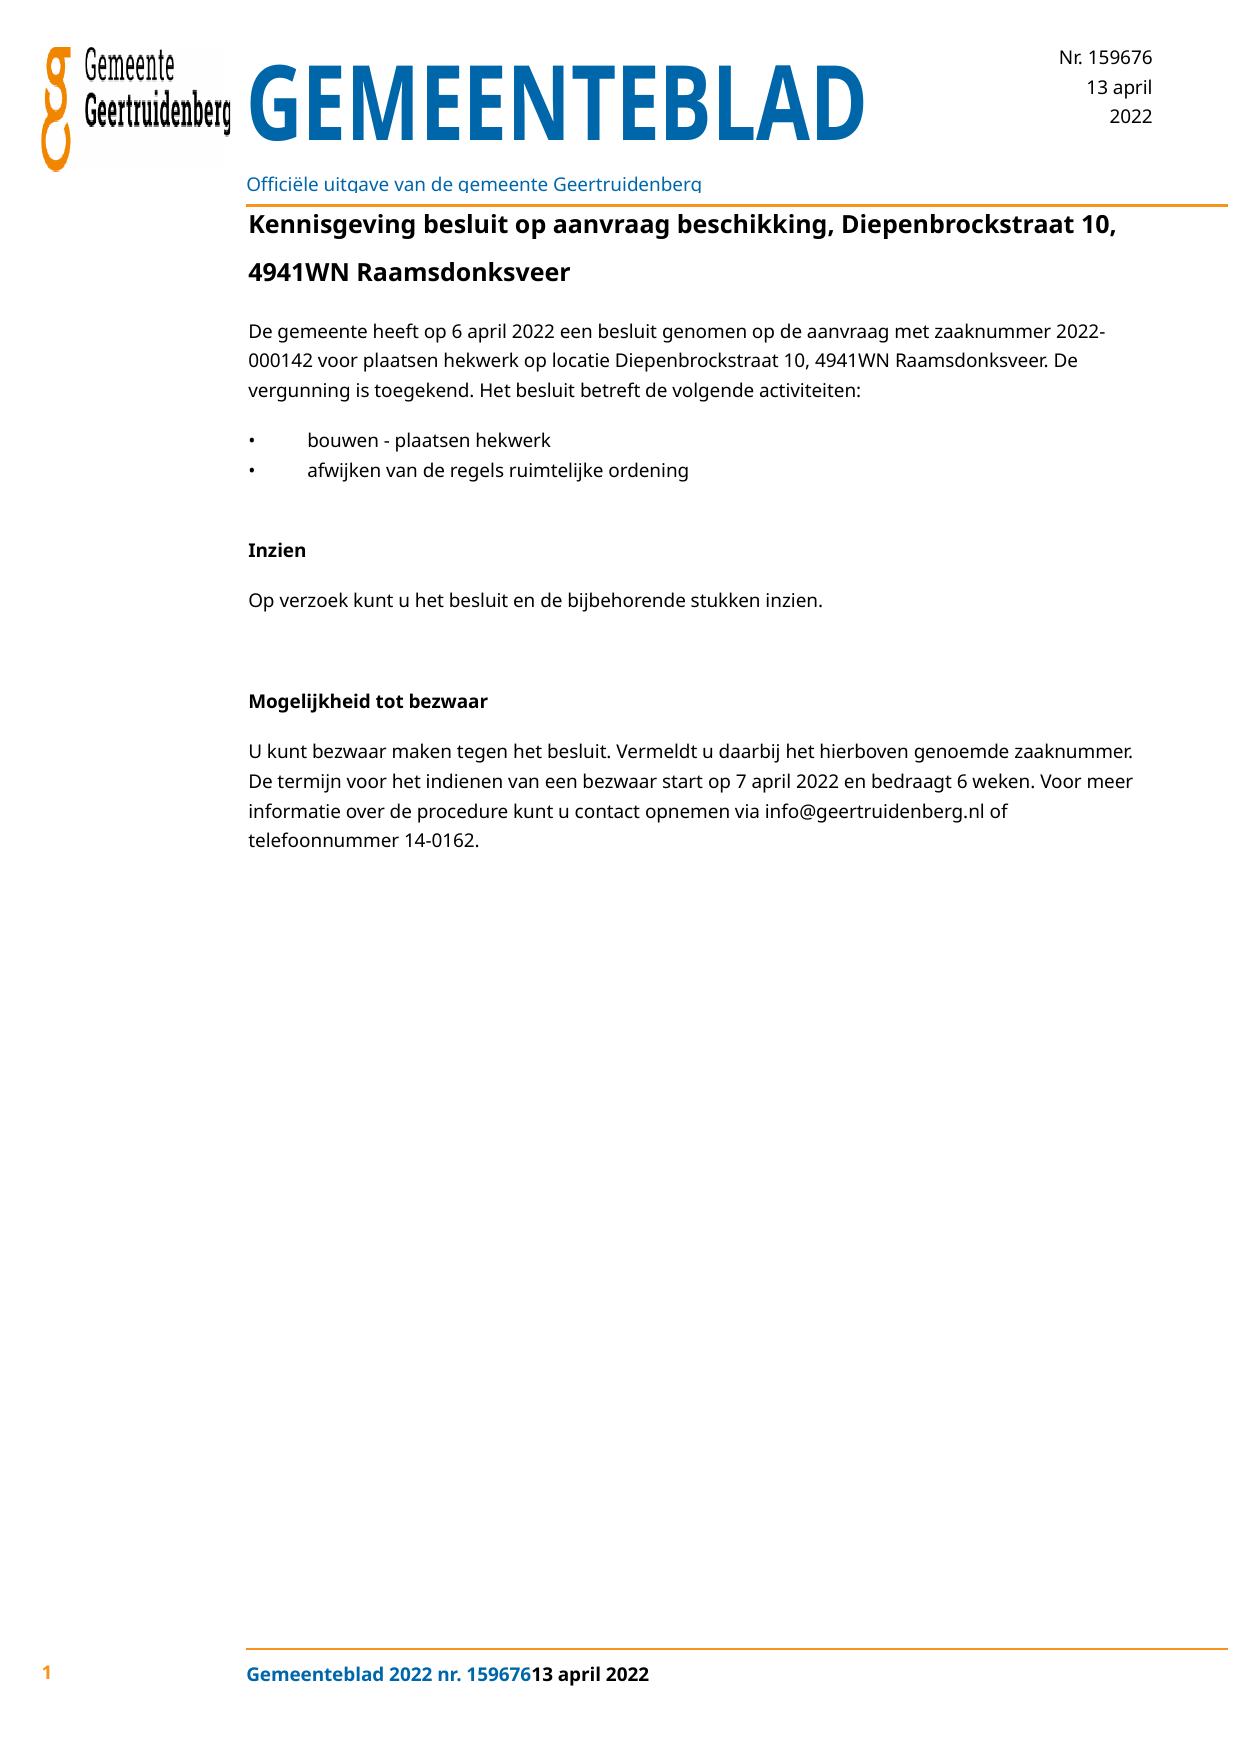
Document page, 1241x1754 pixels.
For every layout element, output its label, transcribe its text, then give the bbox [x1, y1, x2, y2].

list afwijken van de regels ruimtelijke ordening [248, 457, 1152, 483]
list bouwen - plaatsen hekwerk [248, 427, 1152, 453]
text Op verzoek kunt u het besluit en de bijbehorende stukken inzien. [248, 587, 1152, 613]
text De gemeente heeft op 6 april 2022 een besluit genomen op de aanvraag met zaaknummer 2022-000142 voor plaatsen hekwerk op locatie Diepenbrockstraat 10, 4941WN Raamsdonksveer. De vergunning is toegekend. Het besluit betreft de volgende activiteiten: [248, 318, 1152, 403]
text Inzien [248, 537, 1152, 563]
text U kunt bezwaar maken tegen het besluit. Vermeldt u daarbij het hierboven genoemde zaaknummer. De termijn voor het indienen van een bezwaar start op 7 april 2022 en bedraagt 6 weken. Voor meer informatie over de procedure kunt u contact opnemen via info@geertruidenberg.nl of telefoonnummer 14-0162. [248, 739, 1152, 853]
picture [41, 47, 231, 172]
text Kennisgeving besluit op aanvraag beschikking, Diepenbrockstraat 10, 4941WN Raamsdonksveer [248, 207, 1152, 288]
text Mogelijkheid tot bezwaar [248, 688, 1152, 714]
